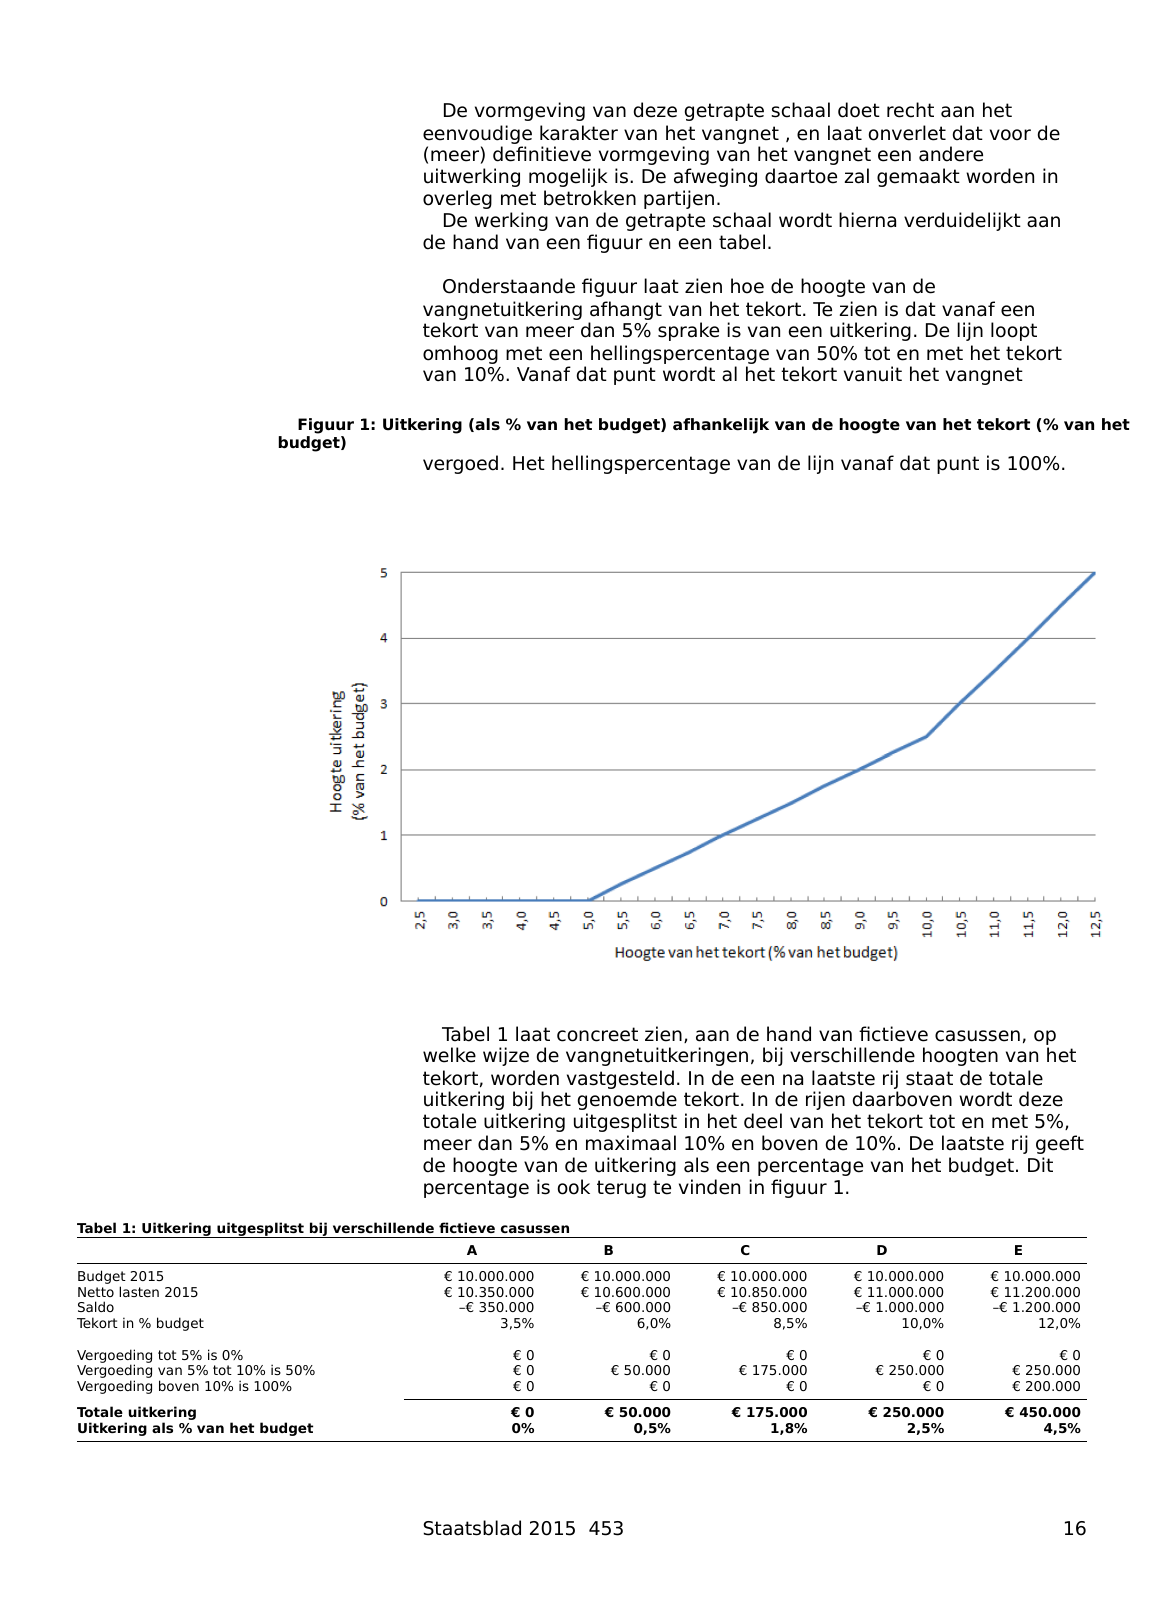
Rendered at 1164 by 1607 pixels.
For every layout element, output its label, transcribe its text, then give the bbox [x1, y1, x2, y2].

table_cell 10,0% [813, 1316, 950, 1332]
table_cell [813, 1332, 950, 1347]
table_cell 8,5% [677, 1316, 813, 1332]
table_cell –€ 600.000 [540, 1300, 677, 1316]
table_cell € 0 [540, 1379, 677, 1399]
table_cell € 250.000 [813, 1400, 950, 1421]
table_cell € 11.200.000 [950, 1285, 1087, 1300]
text Onderstaande figuur laat zien hoe de hoogte van de vangnetuitkering afhangt van het tekort. Te zien is dat vanaf een tekort van meer dan 5% sprake is van een uitkering. De lijn loopt omhoog met een hellingspercentage van 50% tot en met het tekort van 10%. Vanaf dat punt wordt al het tekort vanuit het vangnet [422, 276, 1087, 394]
table_cell Netto lasten 2015 [77, 1285, 404, 1300]
table_cell Saldo [77, 1300, 404, 1316]
table_cell Tekort in % budget [77, 1316, 404, 1332]
table_cell € 10.000.000 [677, 1264, 813, 1284]
table_cell € 11.000.000 [813, 1285, 950, 1300]
table_cell € 0 [813, 1348, 950, 1363]
table_cell 2,5% [813, 1421, 950, 1441]
table_cell [677, 1332, 813, 1347]
table_cell E [950, 1238, 1087, 1263]
table_cell 12,0% [950, 1316, 1087, 1332]
table_cell € 0 [813, 1379, 950, 1399]
table_cell € 0 [404, 1363, 540, 1379]
table_cell 3,5% [404, 1316, 540, 1332]
table_cell [77, 1238, 404, 1263]
text Figuur 1: Uitkering (als % van het budget) afhankelijk van de hoogte van het tekort (% van het budget) [277, 416, 1163, 452]
table_cell [950, 1332, 1087, 1347]
table_cell € 250.000 [950, 1363, 1087, 1379]
text De werking van de getrapte schaal wordt hierna verduidelijkt aan de hand van een figuur en een tabel. [422, 210, 1087, 254]
table_cell € 10.000.000 [404, 1264, 540, 1284]
text vergoed. Het hellingspercentage van de lijn vanaf dat punt is 100%. [422, 452, 1087, 474]
table_cell € 0 [677, 1379, 813, 1399]
table_cell Totale uitkering [77, 1399, 404, 1421]
table_cell [77, 1332, 404, 1347]
table_cell € 50.000 [540, 1400, 677, 1421]
table_cell Vergoeding tot 5% is 0% [77, 1348, 404, 1363]
table_cell € 10.850.000 [677, 1285, 813, 1300]
table_cell € 450.000 [950, 1400, 1087, 1421]
table_cell 0,5% [540, 1421, 677, 1441]
table_cell –€ 1.000.000 [813, 1300, 950, 1316]
table_cell –€ 350.000 [404, 1300, 540, 1316]
table_cell B [540, 1238, 677, 1263]
text Tabel 1 laat concreet zien, aan de hand van fictieve casussen, op welke wijze de vangnetuitkeringen, bij verschillende hoogten van het tekort, worden vastgesteld. In de een na laatste rij staat de totale uitkering bij het genoemde tekort. In de rijen daarboven wordt deze totale uitkering uitgesplitst in het deel van het tekort tot en met 5%, meer dan 5% en maximaal 10% en boven de 10%. De laatste rij geeft de hoogte van de uitkering als een percentage van het budget. Dit percentage is ook terug te vinden in figuur 1. [422, 1023, 1087, 1199]
table_cell 6,0% [540, 1316, 677, 1332]
table_cell 1,8% [677, 1421, 813, 1441]
table_cell € 175.000 [677, 1400, 813, 1421]
table_cell € 50.000 [540, 1363, 677, 1379]
table_cell € 10.000.000 [950, 1264, 1087, 1284]
table_cell 0% [404, 1421, 540, 1441]
table_cell € 250.000 [813, 1363, 950, 1379]
picture [277, 530, 1164, 980]
table_cell [540, 1332, 677, 1347]
table_cell € 10.600.000 [540, 1285, 677, 1300]
table_cell 4,5% [950, 1421, 1087, 1441]
table_cell [404, 1332, 540, 1347]
table_cell C [677, 1238, 813, 1263]
table_cell Budget 2015 [77, 1264, 404, 1284]
table_cell € 10.000.000 [813, 1264, 950, 1284]
table_cell € 0 [404, 1400, 540, 1421]
table_cell –€ 850.000 [677, 1300, 813, 1316]
table_cell Vergoeding van 5% tot 10% is 50% [77, 1363, 404, 1379]
table_cell € 0 [404, 1348, 540, 1363]
table_cell A [404, 1238, 540, 1263]
table_cell –€ 1.200.000 [950, 1300, 1087, 1316]
table_cell € 0 [677, 1348, 813, 1363]
table_cell € 175.000 [677, 1363, 813, 1379]
table_cell Uitkering als % van het budget [77, 1421, 404, 1441]
table_cell € 10.350.000 [404, 1285, 540, 1300]
table_cell € 0 [540, 1348, 677, 1363]
table_cell D [813, 1238, 950, 1263]
table_header Tabel 1: Uitkering uitgesplitst bij verschillende fictieve casussen [77, 1221, 1087, 1237]
table_cell Vergoeding boven 10% is 100% [77, 1379, 404, 1399]
table_cell € 10.000.000 [540, 1264, 677, 1284]
table_cell € 200.000 [950, 1379, 1087, 1399]
table_cell € 0 [950, 1348, 1087, 1363]
text De vormgeving van deze getrapte schaal doet recht aan het eenvoudige karakter van het vangnet , en laat onverlet dat voor de (meer) definitieve vormgeving van het vangnet een andere uitwerking mogelijk is. De afweging daartoe zal gemaakt worden in overleg met betrokken partijen. [422, 100, 1087, 210]
table_cell € 0 [404, 1379, 540, 1399]
